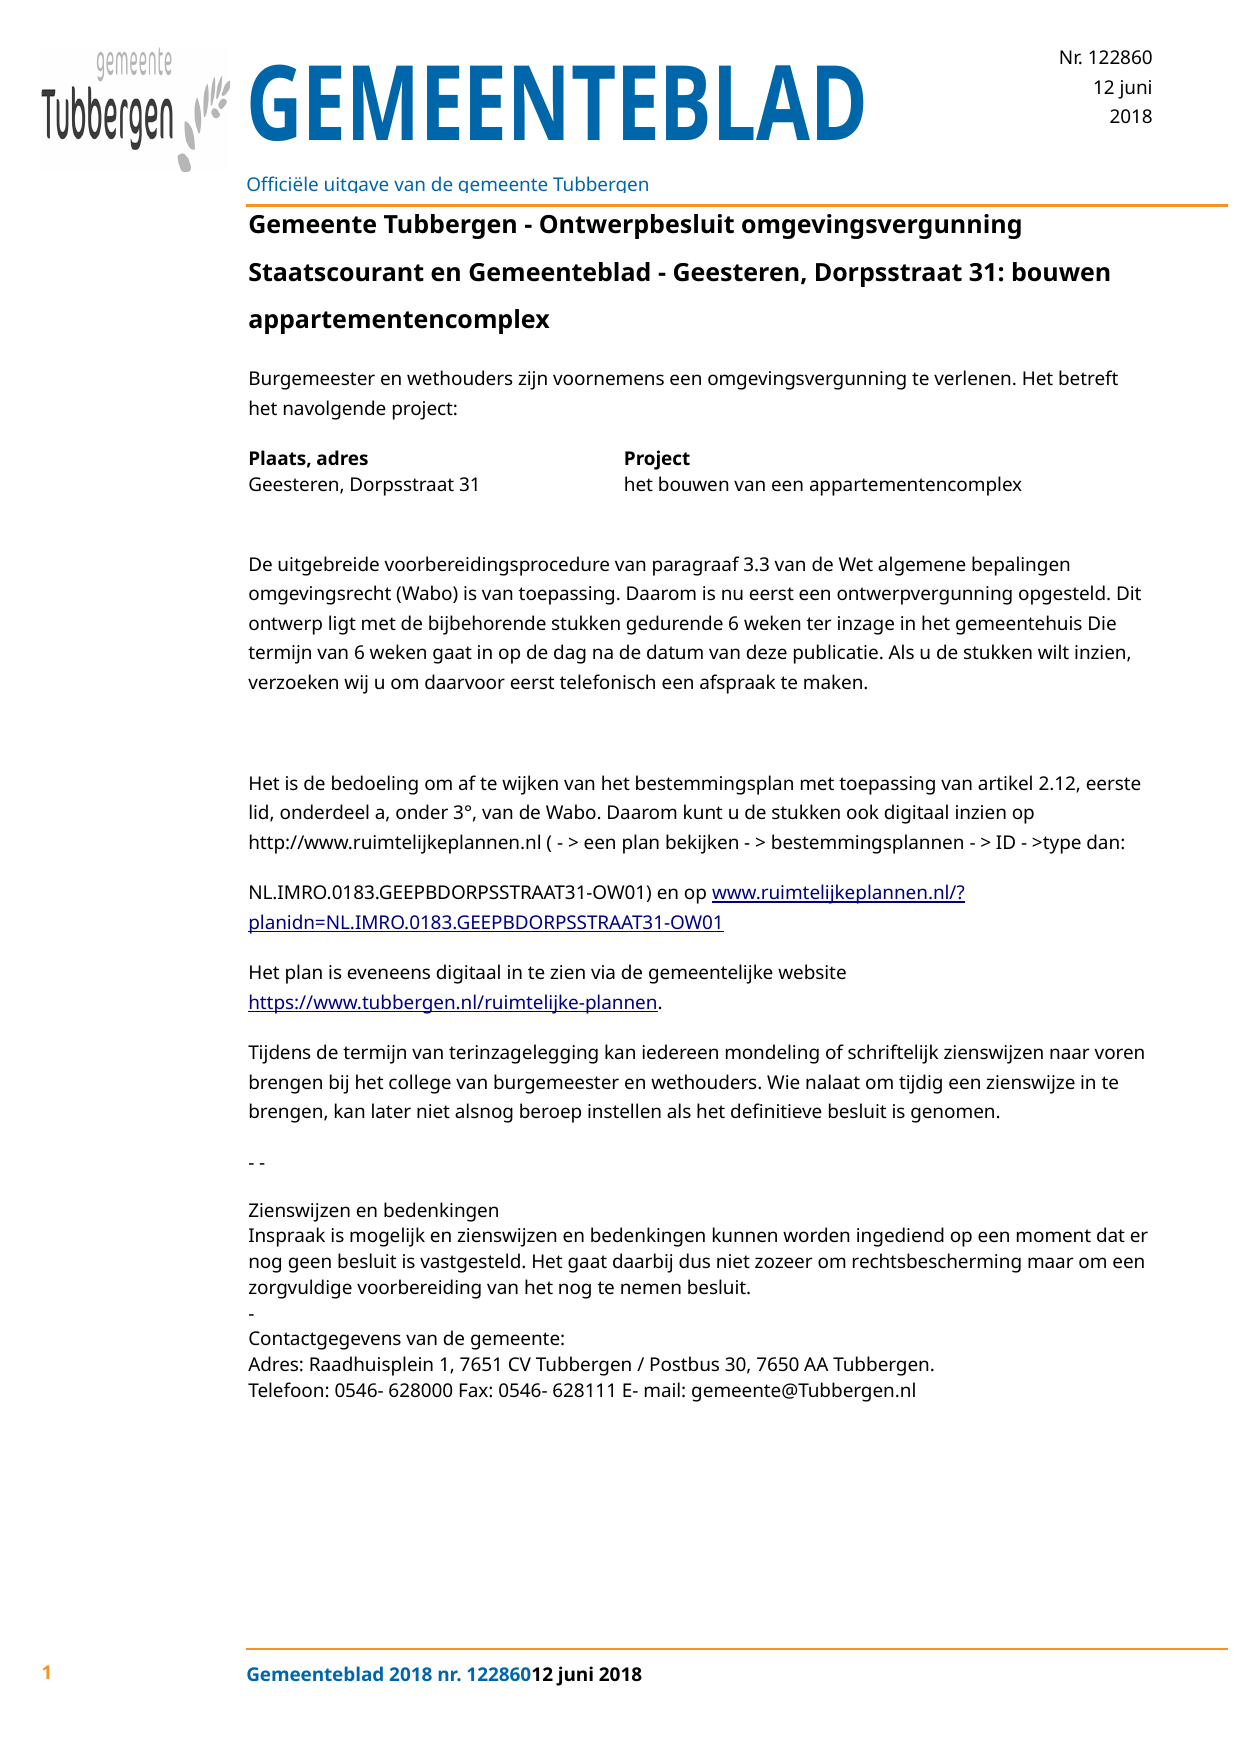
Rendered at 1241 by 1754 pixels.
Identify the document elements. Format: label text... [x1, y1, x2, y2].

text - [248, 1300, 1152, 1326]
text Inspraak is mogelijk en zienswijzen en bedenkingen kunnen worden ingediend op een moment dat er nog geen besluit is vastgesteld. Het gaat daarbij dus niet zozeer om rechtsbescherming maar om een zorgvuldige voorbereiding van het nog te nemen besluit. [248, 1223, 1152, 1300]
table_header Plaats, adres [248, 446, 624, 471]
table_header Project [624, 446, 1152, 471]
text Contactgegevens van de gemeente: [248, 1326, 1152, 1351]
text Telefoon: 0546- 628000 Fax: 0546- 628111 E- mail: gemeente@Tubbergen.nl [248, 1377, 1152, 1403]
text - - [248, 1149, 1152, 1175]
text De uitgebreide voorbereidingsprocedure van paragraaf 3.3 van de Wet algemene bepalingen omgevingsrecht (Wabo) is van toepassing. Daarom is nu eerst een ontwerpvergunning opgesteld. Dit ontwerp ligt met de bijbehorende stukken gedurende 6 weken ter inzage in het gemeentehuis Die termijn van 6 weken gaat in op de dag na de datum van deze publicatie. Als u de stukken wilt inzien, verzoeken wij u om daarvoor eerst telefonisch een afspraak te maken. [248, 551, 1152, 695]
text NL.IMRO.0183.GEEPBDORPSSTRAAT31-OW01) en op www.ruimtelijkeplannen.nl/?planidn=NL.IMRO.0183.GEEPBDORPSSTRAAT31-OW01 [248, 879, 1152, 935]
text Zienswijzen en bedenkingen [248, 1197, 1152, 1223]
table_cell het bouwen van een appartementencomplex [624, 471, 1152, 497]
text Gemeente Tubbergen - Ontwerpbesluit omgevingsvergunning Staatscourant en Gemeenteblad - Geesteren, Dorpsstraat 31: bouwen appartementencomplex [248, 207, 1152, 336]
text Burgemeester en wethouders zijn voornemens een omgevingsvergunning te verlenen. Het betreft het navolgende project: [248, 366, 1152, 421]
text Het plan is eveneens digitaal in te zien via de gemeentelijke website https://www.tubbergen.nl/ruimtelijke-plannen. [248, 959, 1152, 1015]
text Tijdens de termijn van terinzagelegging kan iedereen mondeling of schriftelijk zienswijzen naar voren brengen bij het college van burgemeester en wethouders. Wie nalaat om tijdig een zienswijze in te brengen, kan later niet alsnog beroep instellen als het definitieve besluit is genomen. [248, 1039, 1152, 1124]
table_cell Geesteren, Dorpsstraat 31 [248, 471, 624, 497]
text Adres: Raadhuisplein 1, 7651 CV Tubbergen / Postbus 30, 7650 AA Tubbergen. [248, 1351, 1152, 1377]
picture [41, 47, 231, 172]
text Het is de bedoeling om af te wijken van het bestemmingsplan met toepassing van artikel 2.12, eerste lid, onderdeel a, onder 3°, van de Wabo. Daarom kunt u de stukken ook digitaal inzien op http://www.ruimtelijkeplannen.nl ( - > een plan bekijken - > bestemmingsplannen - > ID - >type dan: [248, 770, 1152, 855]
